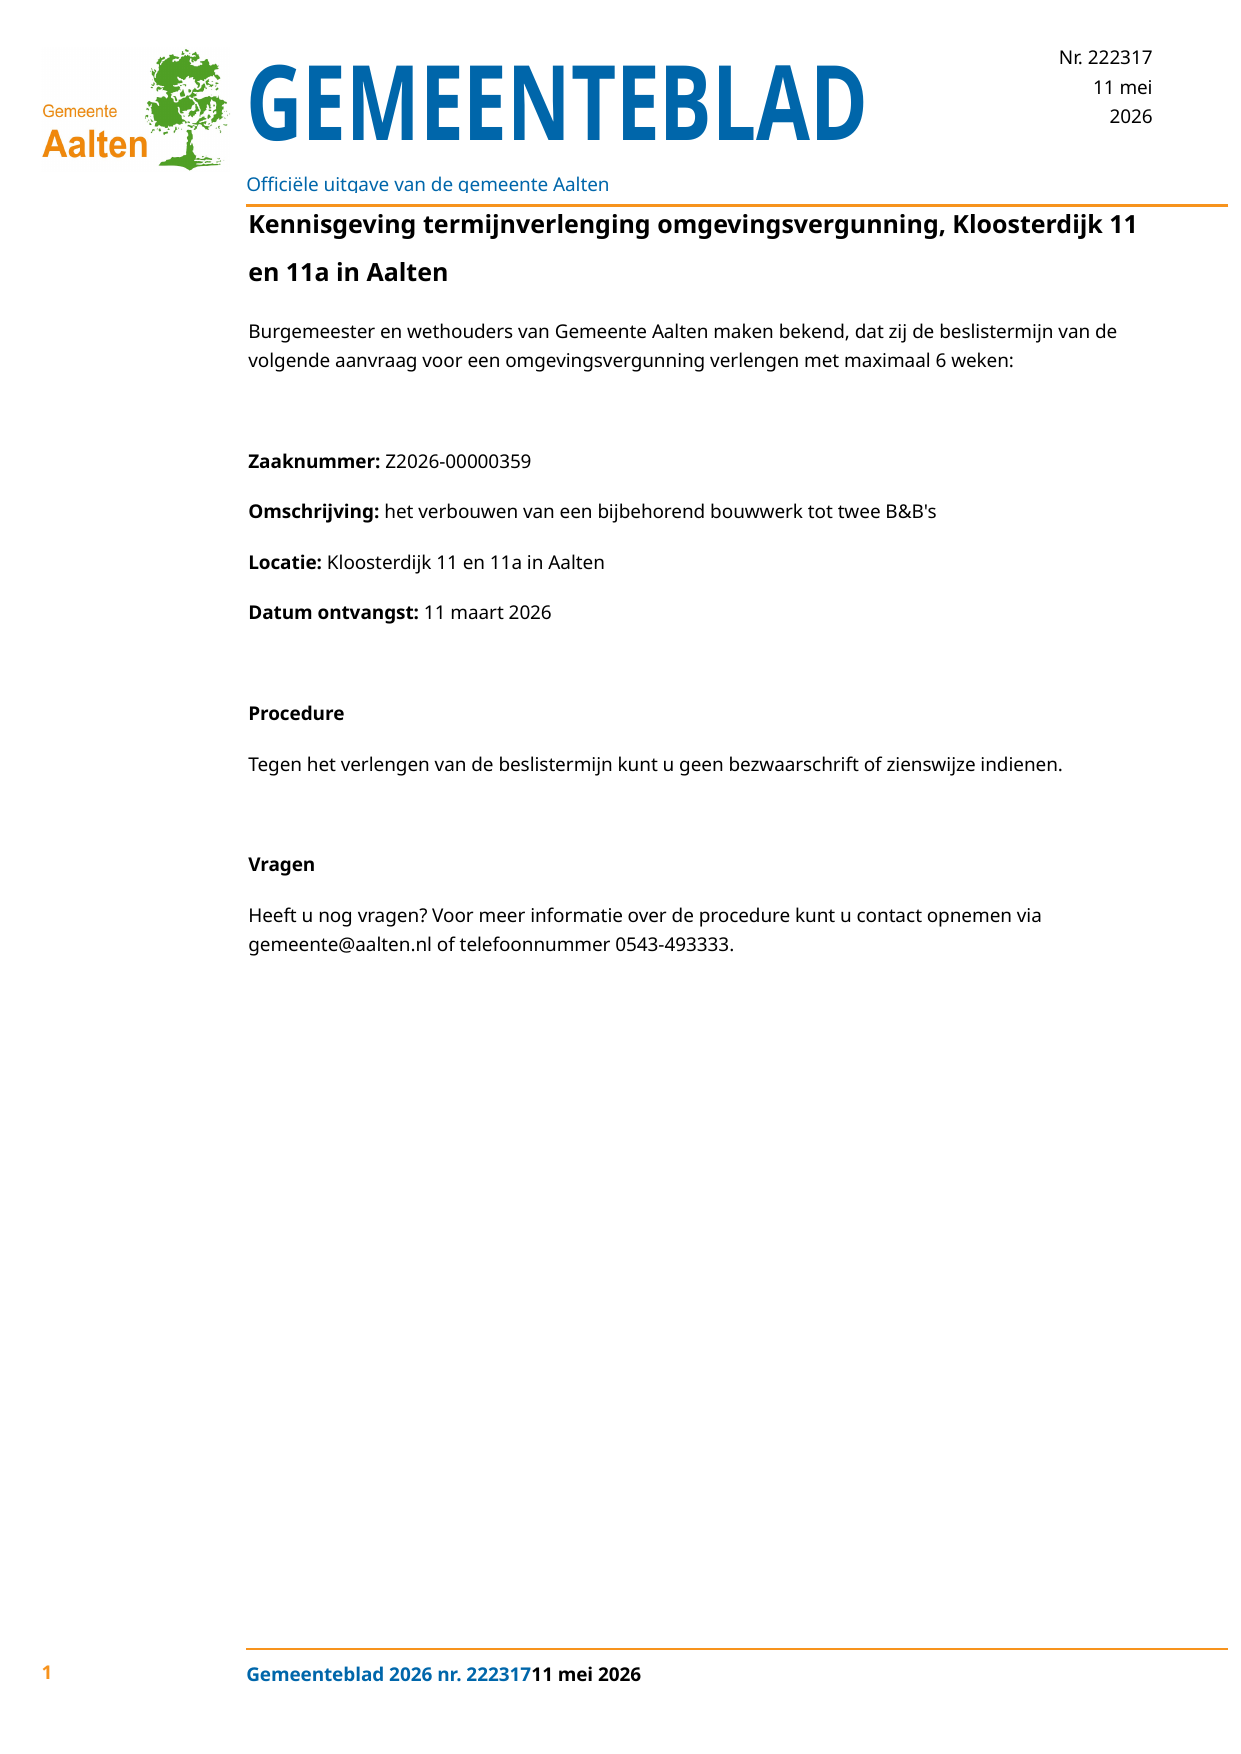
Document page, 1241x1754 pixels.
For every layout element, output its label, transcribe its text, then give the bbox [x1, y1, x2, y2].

text Datum ontvangst: 11 maart 2026 [248, 599, 1152, 625]
text Procedure [248, 700, 1152, 726]
text Vragen [248, 852, 1152, 877]
text Tegen het verlengen van de beslistermijn kunt u geen bezwaarschrift of zienswijze indienen. [248, 751, 1152, 777]
picture [41, 47, 231, 172]
text Heeft u nog vragen? Voor meer informatie over de procedure kunt u contact opnemen via gemeente@aalten.nl of telefoonnummer 0543-493333. [248, 902, 1152, 957]
text Zaaknummer: Z2026-00000359 [248, 448, 1152, 474]
text Locatie: Kloosterdijk 11 en 11a in Aalten [248, 549, 1152, 575]
text Omschrijving: het verbouwen van een bijbehorend bouwwerk tot twee B&B's [248, 499, 1152, 524]
text Kennisgeving termijnverlenging omgevingsvergunning, Kloosterdijk 11 en 11a in Aalten [248, 207, 1152, 288]
text Burgemeester en wethouders van Gemeente Aalten maken bekend, dat zij de beslistermijn van de volgende aanvraag voor een omgevingsvergunning verlengen met maximaal 6 weken: [248, 318, 1152, 373]
